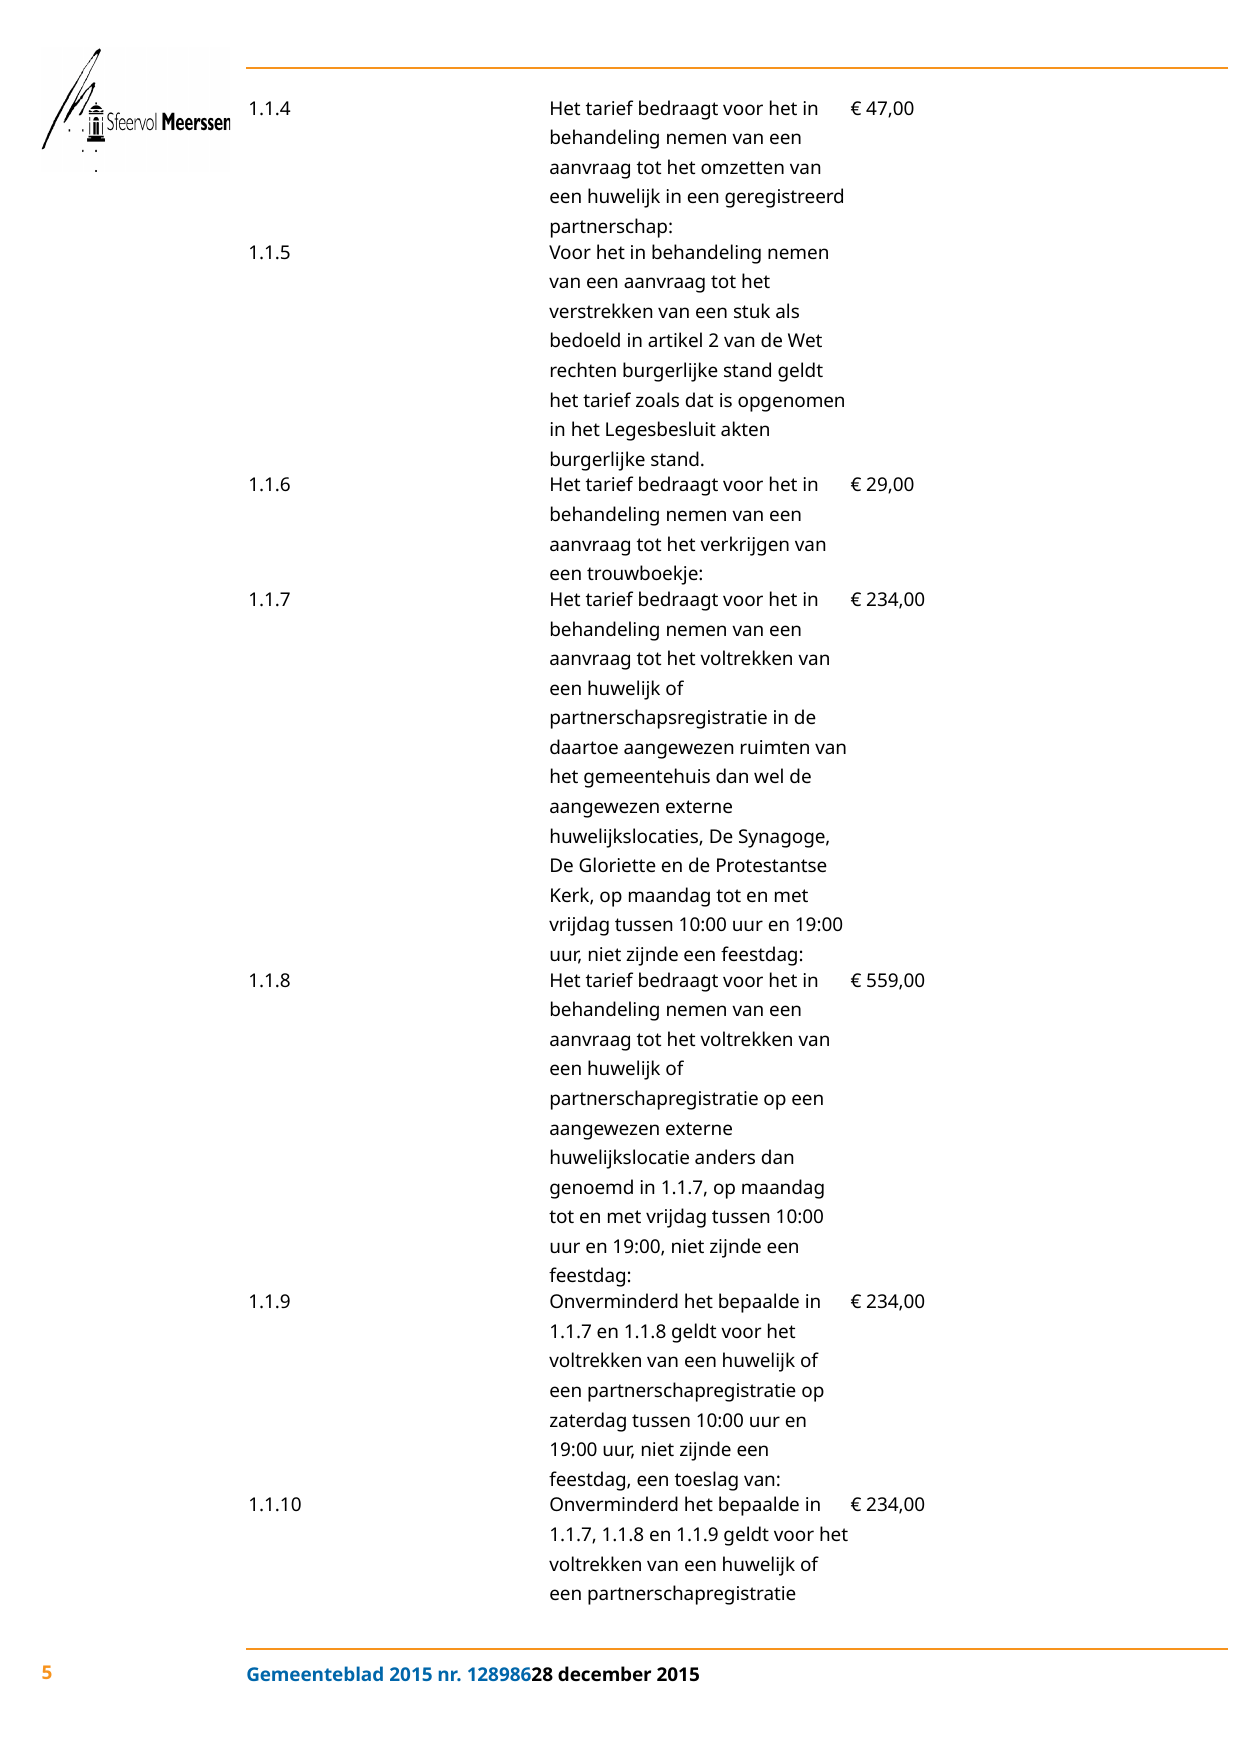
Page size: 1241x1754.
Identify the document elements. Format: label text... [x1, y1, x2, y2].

picture [41, 47, 231, 172]
table_cell 1.1.5 [248, 239, 549, 472]
table_cell € 559,00 [850, 967, 1152, 1288]
table_cell € 29,00 [850, 472, 1152, 586]
table_cell [850, 239, 1152, 472]
table_cell Voor het in behandeling nemen van een aanvraag tot het verstrekken van een stuk als bedoeld in artikel 2 van de Wet rechten burgerlijke stand geldt het tarief zoals dat is opgenomen in het Legesbesluit akten burgerlijke stand. [549, 239, 850, 472]
table_cell Onverminderd het bepaalde in 1.1.7, 1.1.8 en 1.1.9 geldt voor het voltrekken van een huwelijk of een partnerschapregistratie [549, 1492, 850, 1606]
table_cell Het tarief bedraagt voor het in behandeling nemen van een aanvraag tot het voltrekken van een huwelijk of partnerschapsregistratie in de daartoe aangewezen ruimten van het gemeentehuis dan wel de aangewezen externe huwelijkslocaties, De Synagoge, De Gloriette en de Protestantse Kerk, op maandag tot en met vrijdag tussen 10:00 uur en 19:00 uur, niet zijnde een feestdag: [549, 586, 850, 967]
table_cell € 47,00 [850, 95, 1152, 239]
table_cell 1.1.9 [248, 1289, 549, 1492]
table_cell 1.1.6 [248, 472, 549, 586]
table_cell € 234,00 [850, 1492, 1152, 1606]
table_cell Het tarief bedraagt voor het in behandeling nemen van een aanvraag tot het voltrekken van een huwelijk of partnerschapregistratie op een aangewezen externe huwelijkslocatie anders dan genoemd in 1.1.7, op maandag tot en met vrijdag tussen 10:00 uur en 19:00, niet zijnde een feestdag: [549, 967, 850, 1288]
table_cell 1.1.7 [248, 586, 549, 967]
table_cell € 234,00 [850, 586, 1152, 967]
table_cell 1.1.10 [248, 1492, 549, 1606]
table_cell € 234,00 [850, 1289, 1152, 1492]
table_cell Het tarief bedraagt voor het in behandeling nemen van een aanvraag tot het omzetten van een huwelijk in een geregistreerd partnerschap: [549, 95, 850, 239]
table_cell 1.1.8 [248, 967, 549, 1288]
table_cell 1.1.4 [248, 95, 549, 239]
table_cell Het tarief bedraagt voor het in behandeling nemen van een aanvraag tot het verkrijgen van een trouwboekje: [549, 472, 850, 586]
table_cell Onverminderd het bepaalde in 1.1.7 en 1.1.8 geldt voor het voltrekken van een huwelijk of een partnerschapregistratie op zaterdag tussen 10:00 uur en 19:00 uur, niet zijnde een feestdag, een toeslag van: [549, 1289, 850, 1492]
